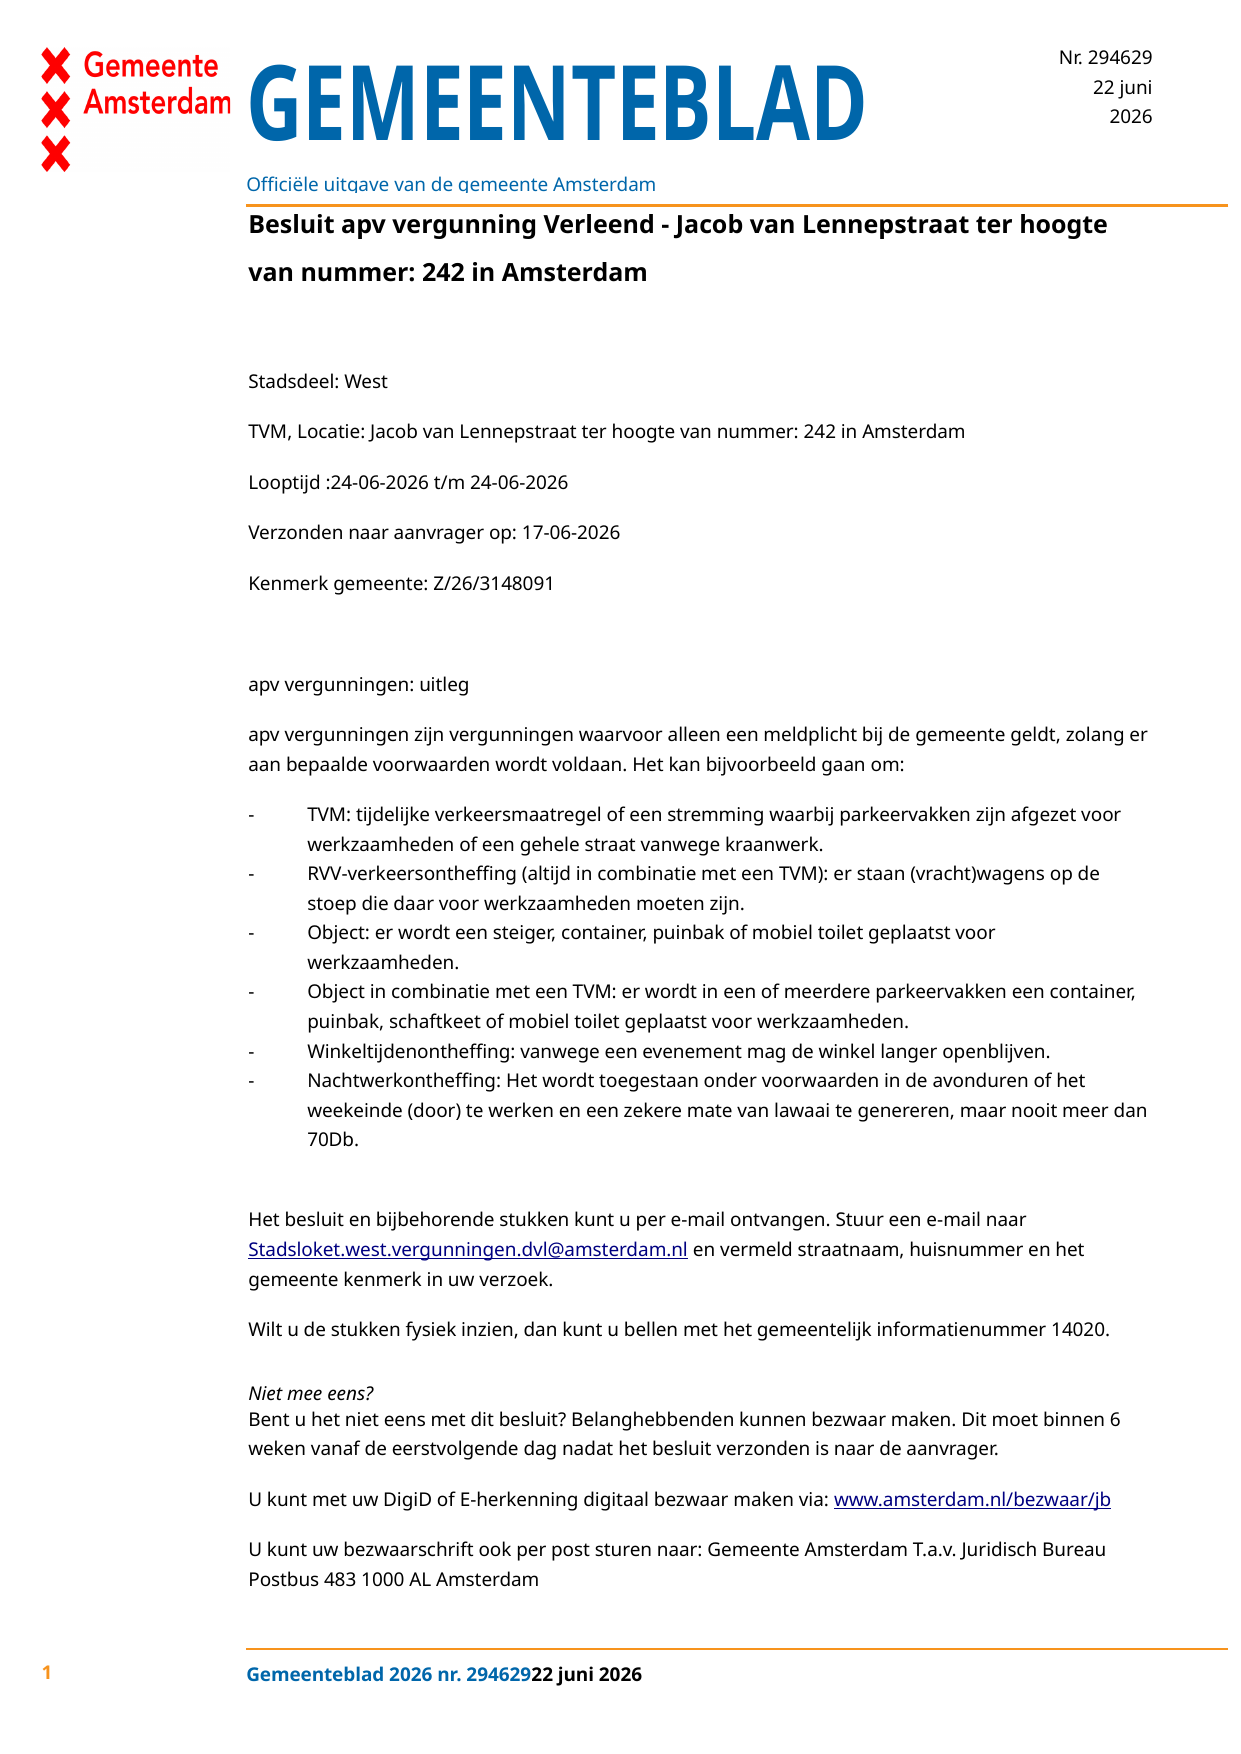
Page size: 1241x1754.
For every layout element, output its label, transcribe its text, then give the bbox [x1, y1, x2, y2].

list Object: er wordt een steiger, container, puinbak of mobiel toilet geplaatst voor werkzaamheden. [248, 919, 1152, 975]
text Wilt u de stukken fysiek inzien, dan kunt u bellen met het gemeentelijk informatienummer 14020. [248, 1316, 1152, 1342]
list Object in combinatie met een TVM: er wordt in een of meerdere parkeervakken een container, puinbak, schaftkeet of mobiel toilet geplaatst voor werkzaamheden. [248, 979, 1152, 1034]
list Winkeltijdenontheffing: vanwege een evenement mag de winkel langer openblijven. [248, 1038, 1152, 1064]
list Nachtwerkontheffing: Het wordt toegestaan onder voorwaarden in de avonduren of het weekeinde (door) te werken en een zekere mate van lawaai te genereren, maar nooit meer dan 70Db. [248, 1067, 1152, 1152]
text Besluit apv vergunning Verleend - Jacob van Lennepstraat ter hoogte van nummer: 242 in Amsterdam [248, 207, 1152, 288]
text apv vergunningen zijn vergunningen waarvoor alleen een meldplicht bij de gemeente geldt, zolang er aan bepaalde voorwaarden wordt voldaan. Het kan bijvoorbeeld gaan om: [248, 721, 1152, 777]
text Looptijd :24-06-2026 t/m 24-06-2026 [248, 469, 1152, 495]
text Bent u het niet eens met dit besluit? Belanghebbenden kunnen bezwaar maken. Dit moet binnen 6 weken vanaf de eerstvolgende dag nadat het besluit verzonden is naar de aanvrager. [248, 1406, 1152, 1461]
text U kunt uw bezwaarschrift ook per post sturen naar: Gemeente Amsterdam T.a.v. Juridisch Bureau Postbus 483 1000 AL Amsterdam [248, 1536, 1152, 1592]
text TVM, Locatie: Jacob van Lennepstraat ter hoogte van nummer: 242 in Amsterdam [248, 419, 1152, 444]
text U kunt met uw DigiD of E-herkenning digitaal bezwaar maken via: www.amsterdam.nl/bezwaar/jb [248, 1486, 1152, 1512]
text Stadsdeel: West [248, 368, 1152, 394]
text Niet mee eens? [248, 1380, 1152, 1406]
list RVV-verkeersontheffing (altijd in combinatie met een TVM): er staan (vracht)wagens op de stoep die daar voor werkzaamheden moeten zijn. [248, 860, 1152, 916]
text apv vergunningen: uitleg [248, 671, 1152, 697]
text Verzonden naar aanvrager op: 17-06-2026 [248, 519, 1152, 545]
picture [41, 47, 231, 172]
list TVM: tijdelijke verkeersmaatregel of een stremming waarbij parkeervakken zijn afgezet voor werkzaamheden of een gehele straat vanwege kraanwerk. [248, 801, 1152, 857]
text Kenmerk gemeente: Z/26/3148091 [248, 570, 1152, 596]
text Het besluit en bijbehorende stukken kunt u per e-mail ontvangen. Stuur een e-mail naar Stadsloket.west.vergunningen.dvl@amsterdam.nl en vermeld straatnaam, huisnummer en het gemeente kenmerk in uw verzoek. [248, 1207, 1152, 1292]
